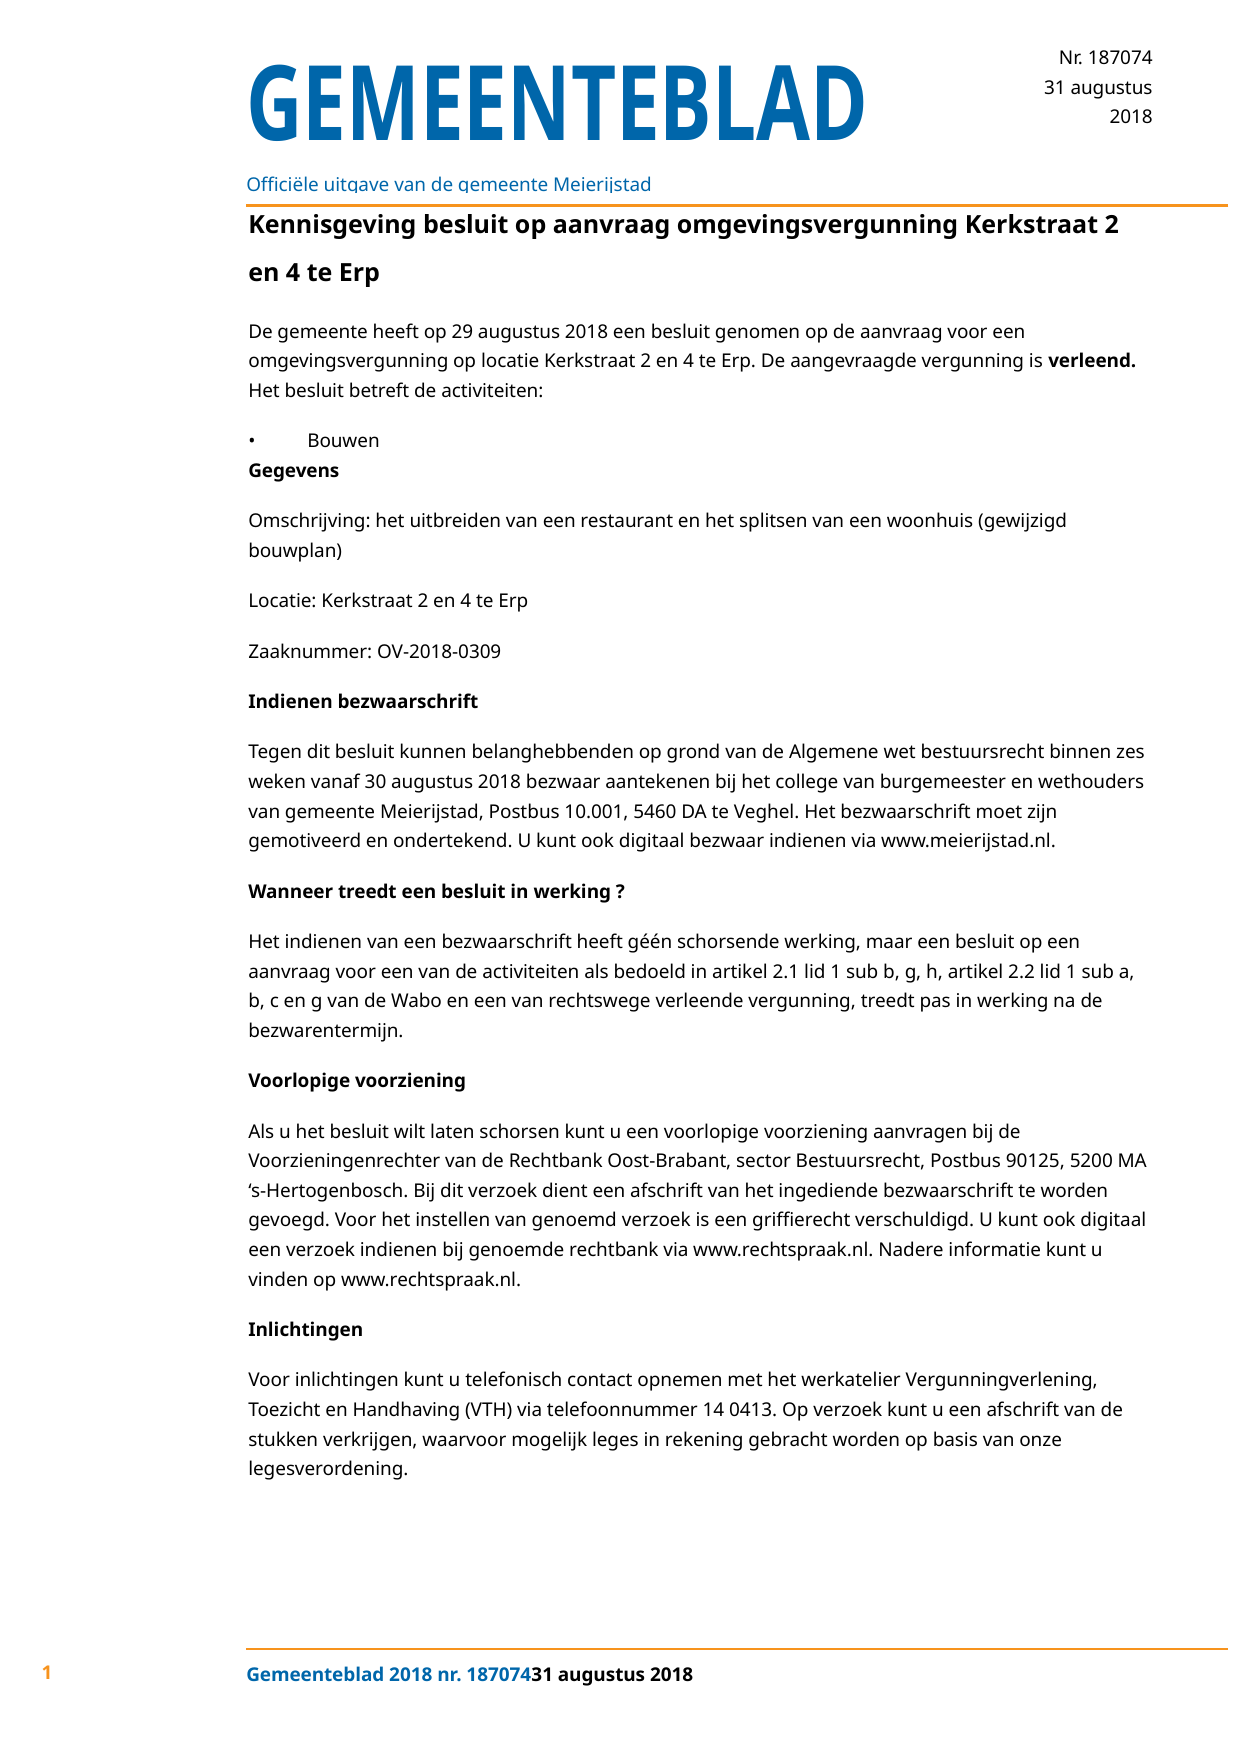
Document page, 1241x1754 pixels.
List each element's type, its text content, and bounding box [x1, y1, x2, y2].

text Het indienen van een bezwaarschrift heeft géén schorsende werking, maar een besluit op een aanvraag voor een van de activiteiten als bedoeld in artikel 2.1 lid 1 sub b, g, h, artikel 2.2 lid 1 sub a, b, c en g van de Wabo en een van rechtswege verleende vergunning, treedt pas in werking na de bezwarentermijn. [248, 928, 1152, 1043]
text Zaaknummer: OV-2018-0309 [248, 638, 1152, 664]
text Wanneer treedt een besluit in werking ? [248, 878, 1152, 904]
text Tegen dit besluit kunnen belanghebbenden op grond van de Algemene wet bestuursrecht binnen zes weken vanaf 30 augustus 2018 bezwaar aantekenen bij het college van burgemeester en wethouders van gemeente Meierijstad, Postbus 10.001, 5460 DA te Veghel. Het bezwaarschrift moet zijn gemotiveerd en ondertekend. U kunt ook digitaal bezwaar indienen via www.meierijstad.nl. [248, 739, 1152, 853]
text Gegevens [248, 457, 1152, 483]
text Als u het besluit wilt laten schorsen kunt u een voorlopige voorziening aanvragen bij de Voorzieningenrechter van de Rechtbank Oost-Brabant, sector Bestuursrecht, Postbus 90125, 5200 MA ‘s-Hertogenbosch. Bij dit verzoek dient een afschrift van het ingediende bezwaarschrift te worden gevoegd. Voor het instellen van genoemd verzoek is een griffierecht verschuldigd. U kunt ook digitaal een verzoek indienen bij genoemde rechtbank via www.rechtspraak.nl. Nadere informatie kunt u vinden op www.rechtspraak.nl. [248, 1118, 1152, 1292]
text Kennisgeving besluit op aanvraag omgevingsvergunning Kerkstraat 2 en 4 te Erp [248, 207, 1152, 288]
list Bouwen [248, 427, 1152, 453]
picture [41, 47, 231, 172]
text Locatie: Kerkstraat 2 en 4 te Erp [248, 587, 1152, 613]
text Voor inlichtingen kunt u telefonisch contact opnemen met het werkatelier Vergunningverlening, Toezicht en Handhaving (VTH) via telefoonnummer 14 0413. Op verzoek kunt u een afschrift van de stukken verkrijgen, waarvoor mogelijk leges in rekening gebracht worden op basis van onze legesverordening. [248, 1367, 1152, 1481]
text De gemeente heeft op 29 augustus 2018 een besluit genomen op de aanvraag voor een omgevingsvergunning op locatie Kerkstraat 2 en 4 te Erp. De aangevraagde vergunning is verleend. Het besluit betreft de activiteiten: [248, 318, 1152, 403]
text Indienen bezwaarschrift [248, 688, 1152, 714]
text Inlichtingen [248, 1316, 1152, 1342]
text Omschrijving: het uitbreiden van een restaurant en het splitsen van een woonhuis (gewijzigd bouwplan) [248, 507, 1152, 563]
text Voorlopige voorziening [248, 1067, 1152, 1093]
